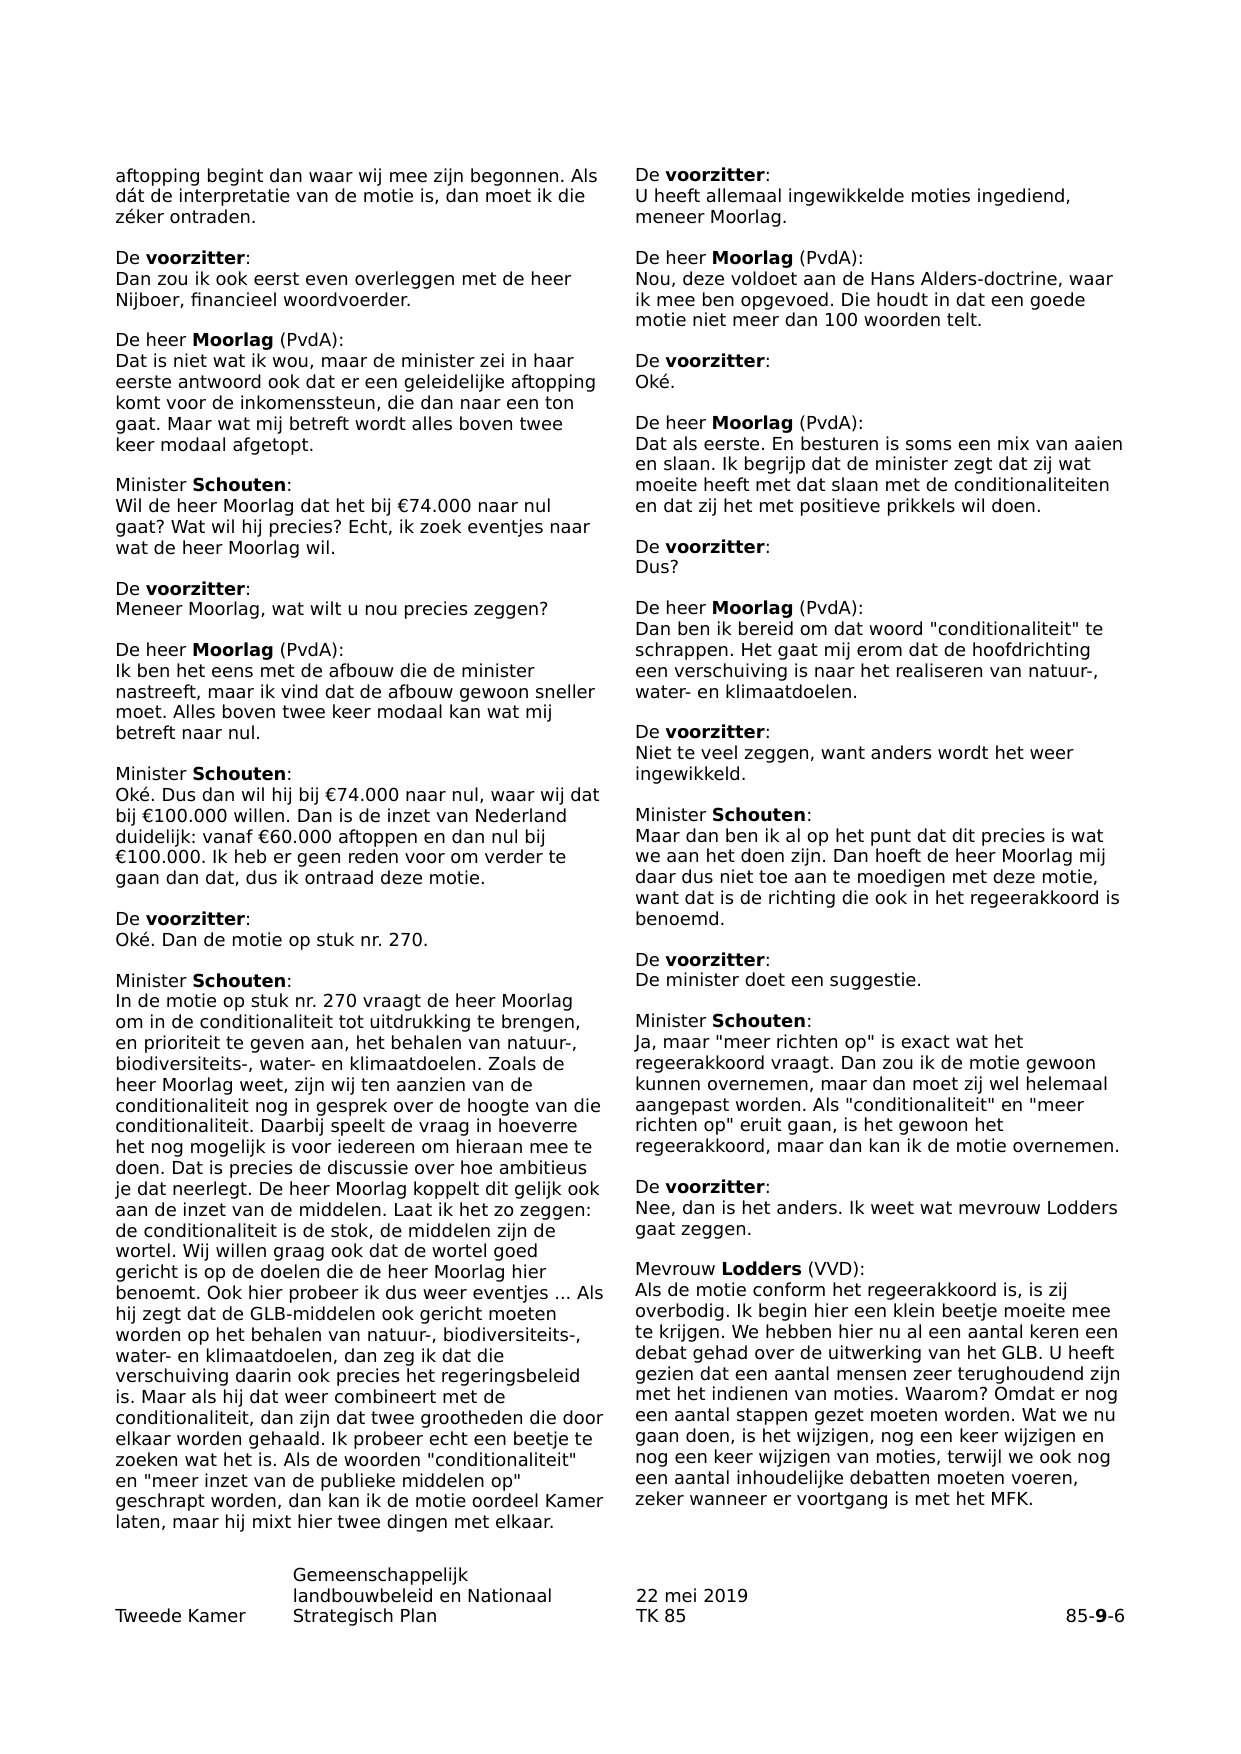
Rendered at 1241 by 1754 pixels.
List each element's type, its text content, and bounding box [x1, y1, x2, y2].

text De minister doet een suggestie. [635, 970, 1125, 991]
text De heer Moorlag (PvdA): [635, 248, 1125, 268]
text Nee, dan is het anders. Ik weet wat mevrouw Lodders gaat zeggen. [635, 1197, 1125, 1239]
text Mevrouw Lodders (VVD): [635, 1259, 1125, 1280]
text De voorzitter: [115, 248, 605, 268]
text Wil de heer Moorlag dat het bij €74.000 naar nul gaat? Wat wil hij precies? Echt, ik zoek eventjes naar wat de heer Moorlag wil. [115, 496, 605, 558]
text De heer Moorlag (PvdA): [635, 598, 1125, 619]
text aftopping begint dan waar wij mee zijn begonnen. Als dát de interpretatie van de motie is, dan moet ik die zéker ontraden. [115, 165, 605, 228]
text Minister Schouten: [115, 475, 605, 496]
text Dan ben ik bereid om dat woord "conditionaliteit" te schrappen. Het gaat mij erom dat de hoofdrichting een verschuiving is naar het realiseren van natuur-, water- en klimaatdoelen. [635, 619, 1125, 702]
text Dat als eerste. En besturen is soms een mix van aaien en slaan. Ik begrijp dat de minister zegt dat zij wat moeite heeft met dat slaan met de conditionaliteiten en dat zij het met positieve prikkels wil doen. [635, 433, 1125, 517]
text Oké. Dan de motie op stuk nr. 270. [115, 929, 605, 950]
text De voorzitter: [635, 351, 1125, 372]
text Nou, deze voldoet aan de Hans Alders-doctrine, waar ik mee ben opgevoed. Die houdt in dat een goede motie niet meer dan 100 woorden telt. [635, 268, 1125, 331]
text De heer Moorlag (PvdA): [635, 412, 1125, 433]
text In de motie op stuk nr. 270 vraagt de heer Moorlag om in de conditionaliteit tot uitdrukking te brengen, en prioriteit te geven aan, het behalen van natuur-, biodiversiteits-, water- en klimaatdoelen. Zoals de heer Moorlag weet, zijn wij ten aanzien van de conditionaliteit nog in gesprek over de hoogte van die conditionaliteit. Daarbij speelt de vraag in hoeverre het nog mogelijk is voor iedereen om hieraan mee te doen. Dat is precies de discussie over hoe ambitieus je dat neerlegt. De heer Moorlag koppelt dit gelijk ook aan de inzet van de middelen. Laat ik het zo zeggen: de conditionaliteit is de stok, de middelen zijn de wortel. Wij willen graag ook dat de wortel goed gericht is op de doelen die de heer Moorlag hier benoemt. Ook hier probeer ik dus weer eventjes ... Als hij zegt dat de GLB-middelen ook gericht moeten worden op het behalen van natuur-, biodiversiteits-, water- en klimaatdoelen, dan zeg ik dat die verschuiving daarin ook precies het regeringsbeleid is. Maar als hij dat weer combineert met de conditionaliteit, dan zijn dat twee grootheden die door elkaar worden gehaald. Ik probeer echt een beetje te zoeken wat het is. Als de woorden "conditionaliteit" en "meer inzet van de publieke middelen op" geschrapt worden, dan kan ik de motie oordeel Kamer laten, maar hij mixt hier twee dingen met elkaar. [115, 991, 605, 1533]
text Meneer Moorlag, wat wilt u nou precies zeggen? [115, 599, 605, 620]
text Minister Schouten: [115, 970, 605, 991]
text De voorzitter: [635, 165, 1125, 186]
text De heer Moorlag (PvdA): [115, 640, 605, 661]
text Minister Schouten: [635, 804, 1125, 825]
text Minister Schouten: [115, 764, 605, 785]
text U heeft allemaal ingewikkelde moties ingediend, meneer Moorlag. [635, 186, 1125, 228]
text De voorzitter: [115, 578, 605, 599]
text De voorzitter: [635, 537, 1125, 557]
text Oké. Dus dan wil hij bij €74.000 naar nul, waar wij dat bij €100.000 willen. Dan is de inzet van Nederland duidelijk: vanaf €60.000 aftoppen en dan nul bij €100.000. Ik heb er geen reden voor om verder te gaan dan dat, dus ik ontraad deze motie. [115, 785, 605, 889]
text Maar dan ben ik al op het punt dat dit precies is wat we aan het doen zijn. Dan hoeft de heer Moorlag mij daar dus niet toe aan te moedigen met deze motie, want dat is de richting die ook in het regeerakkoord is benoemd. [635, 825, 1125, 929]
text De voorzitter: [115, 909, 605, 929]
text Ja, maar "meer richten op" is exact wat het regeerakkoord vraagt. Dan zou ik de motie gewoon kunnen overnemen, maar dan moet zij wel helemaal aangepast worden. Als "conditionaliteit" en "meer richten op" eruit gaan, is het gewoon het regeerakkoord, maar dan kan ik de motie overnemen. [635, 1032, 1125, 1157]
text Dus? [635, 557, 1125, 578]
text De voorzitter: [635, 1177, 1125, 1197]
text Dan zou ik ook eerst even overleggen met de heer Nijboer, financieel woordvoerder. [115, 268, 605, 310]
text Minister Schouten: [635, 1011, 1125, 1032]
text De heer Moorlag (PvdA): [115, 330, 605, 351]
text De voorzitter: [635, 722, 1125, 743]
text Niet te veel zeggen, want anders wordt het weer ingewikkeld. [635, 743, 1125, 784]
text Oké. [635, 372, 1125, 392]
text Dat is niet wat ik wou, maar de minister zei in haar eerste antwoord ook dat er een geleidelijke aftopping komt voor de inkomenssteun, die dan naar een ton gaat. Maar wat mij betreft wordt alles boven twee keer modaal afgetopt. [115, 351, 605, 455]
text De voorzitter: [635, 949, 1125, 970]
text Als de motie conform het regeerakkoord is, is zij overbodig. Ik begin hier een klein beetje moeite mee te krijgen. We hebben hier nu al een aantal keren een debat gehad over de uitwerking van het GLB. U heeft gezien dat een aantal mensen zeer terughoudend zijn met het indienen van moties. Waarom? Omdat er nog een aantal stappen gezet moeten worden. Wat we nu gaan doen, is het wijzigen, nog een keer wijzigen en nog een keer wijzigen van moties, terwijl we ook nog een aantal inhoudelijke debatten moeten voeren, zeker wanneer er voortgang is met het MFK. [635, 1280, 1125, 1509]
text Ik ben het eens met de afbouw die de minister nastreeft, maar ik vind dat de afbouw gewoon sneller moet. Alles boven twee keer modaal kan wat mij betreft naar nul. [115, 661, 605, 744]
